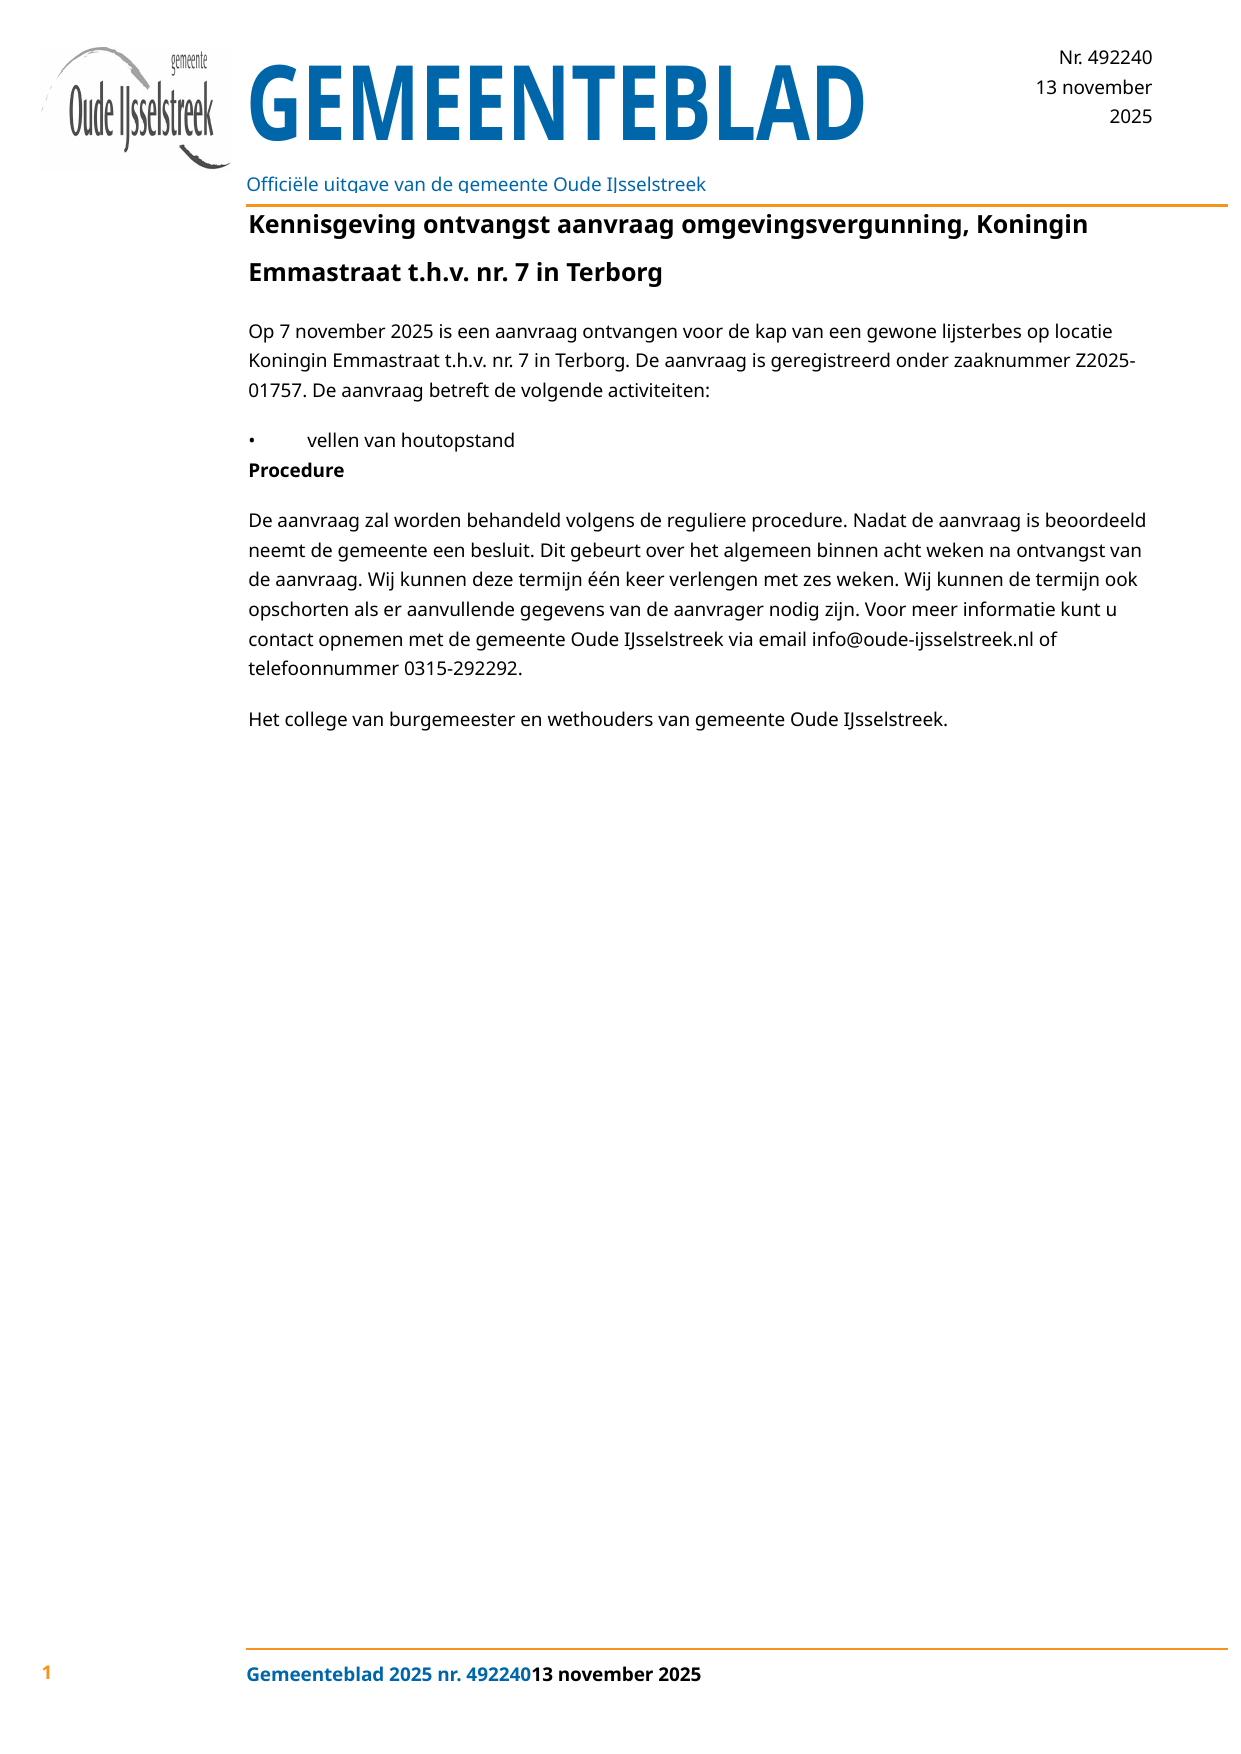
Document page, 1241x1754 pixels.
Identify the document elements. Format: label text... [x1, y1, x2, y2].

text Op 7 november 2025 is een aanvraag ontvangen voor de kap van een gewone lijsterbes op locatie Koningin Emmastraat t.h.v. nr. 7 in Terborg. De aanvraag is geregistreerd onder zaaknummer Z2025-01757. De aanvraag betreft de volgende activiteiten: [248, 318, 1152, 403]
text Kennisgeving ontvangst aanvraag omgevingsvergunning, Koningin Emmastraat t.h.v. nr. 7 in Terborg [248, 207, 1152, 288]
text De aanvraag zal worden behandeld volgens de reguliere procedure. Nadat de aanvraag is beoordeeld neemt de gemeente een besluit. Dit gebeurt over het algemeen binnen acht weken na ontvangst van de aanvraag. Wij kunnen deze termijn één keer verlengen met zes weken. Wij kunnen de termijn ook opschorten als er aanvullende gegevens van de aanvrager nodig zijn. Voor meer informatie kunt u contact opnemen met de gemeente Oude IJsselstreek via email info@oude-ijsselstreek.nl of telefoonnummer 0315-292292. [248, 507, 1152, 681]
list vellen van houtopstand [248, 427, 1152, 453]
text Het college van burgemeester en wethouders van gemeente Oude IJsselstreek. [248, 706, 1152, 732]
picture [41, 47, 231, 172]
text Procedure [248, 457, 1152, 483]
